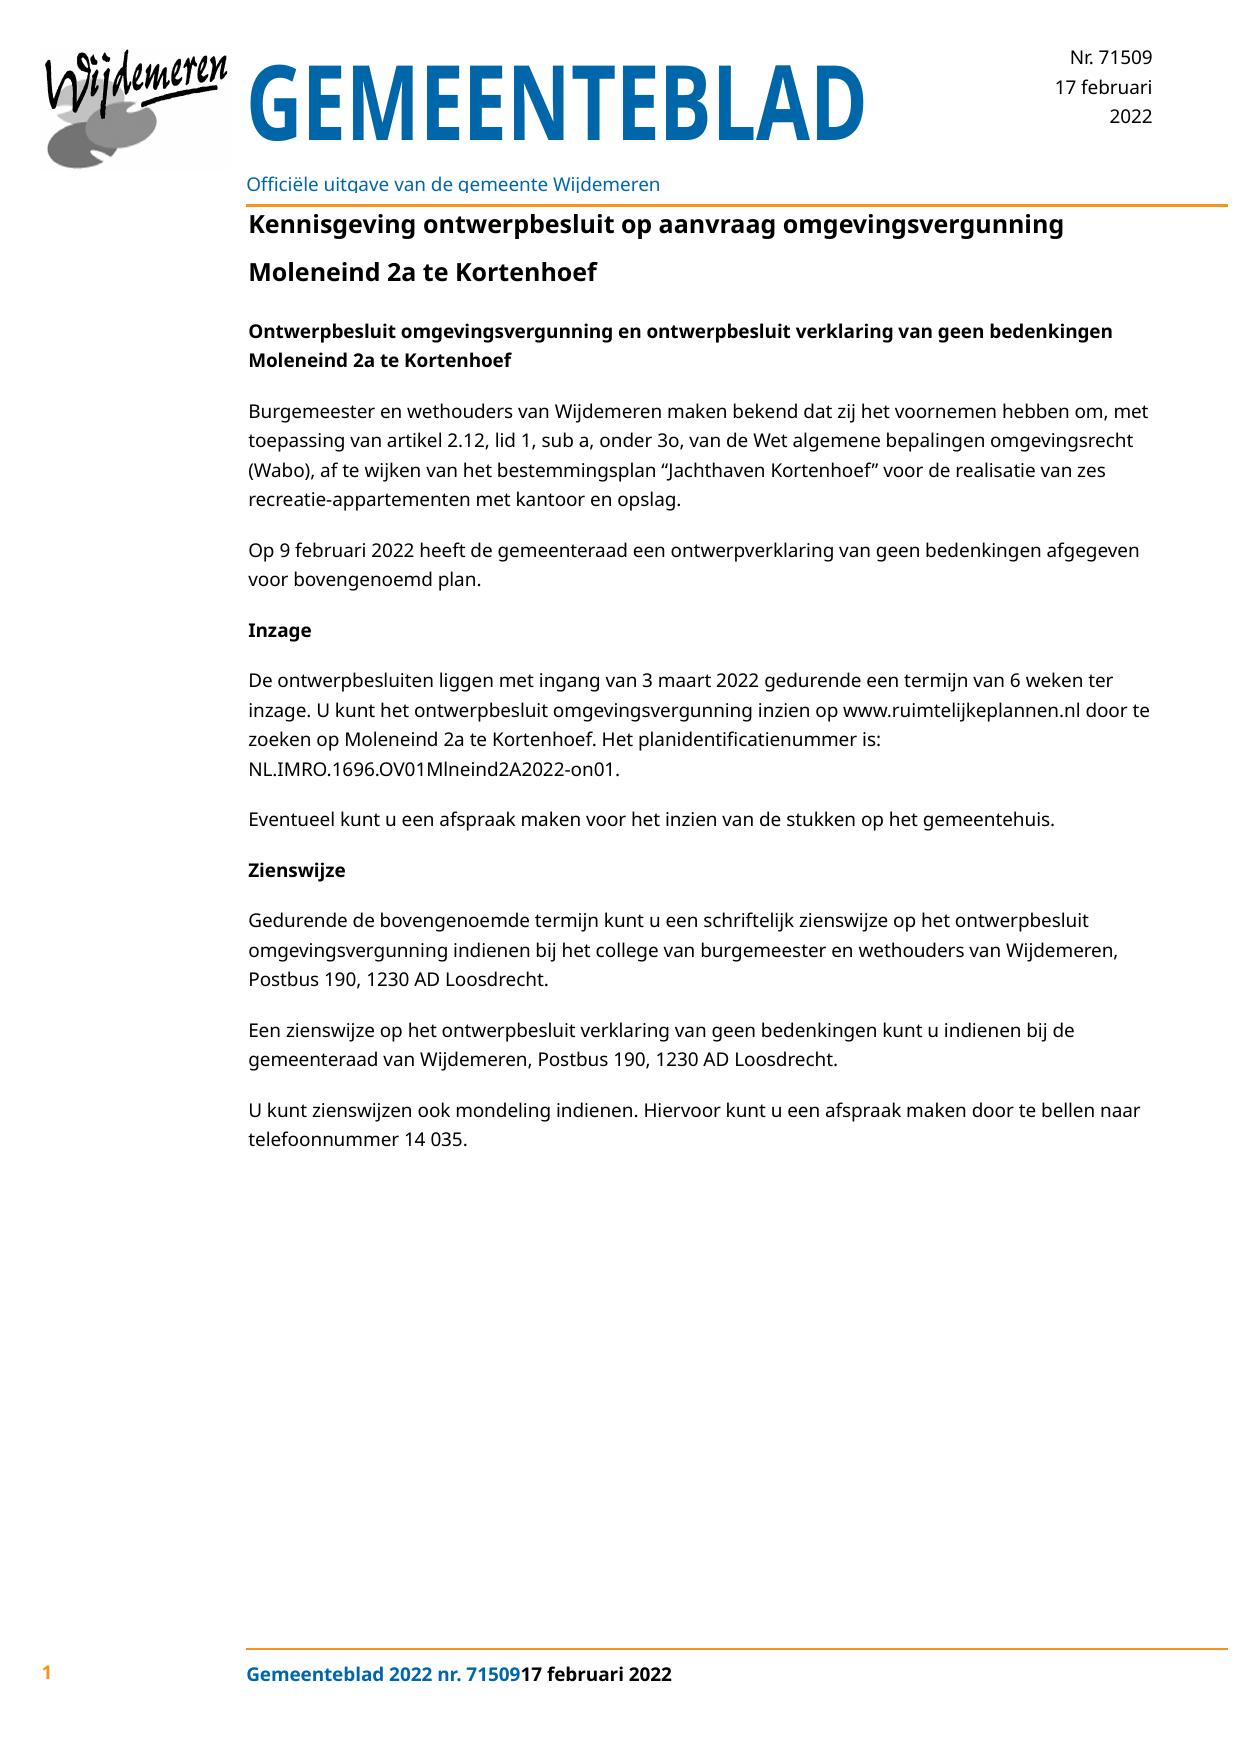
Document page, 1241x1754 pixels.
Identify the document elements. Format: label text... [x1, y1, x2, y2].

text Inzage [248, 617, 1152, 643]
text De ontwerpbesluiten liggen met ingang van 3 maart 2022 gedurende een termijn van 6 weken ter inzage. U kunt het ontwerpbesluit omgevingsvergunning inzien op www.ruimtelijkeplannen.nl door te zoeken op Moleneind 2a te Kortenhoef. Het planidentificatienummer is: NL.IMRO.1696.OV01Mlneind2A2022-on01. [248, 667, 1152, 782]
text U kunt zienswijzen ook mondeling indienen. Hiervoor kunt u een afspraak maken door te bellen naar telefoonnummer 14 035. [248, 1097, 1152, 1152]
text Een zienswijze op het ontwerpbesluit verklaring van geen bedenkingen kunt u indienen bij de gemeenteraad van Wijdemeren, Postbus 190, 1230 AD Loosdrecht. [248, 1017, 1152, 1072]
text Eventueel kunt u een afspraak maken voor het inzien van de stukken op het gemeentehuis. [248, 807, 1152, 832]
text Burgemeester en wethouders van Wijdemeren maken bekend dat zij het voornemen hebben om, met toepassing van artikel 2.12, lid 1, sub a, onder 3o, van de Wet algemene bepalingen omgevingsrecht (Wabo), af te wijken van het bestemmingsplan “Jachthaven Kortenhoef” voor de realisatie van zes recreatie-appartementen met kantoor en opslag. [248, 398, 1152, 512]
text Zienswijze [248, 857, 1152, 883]
text Kennisgeving ontwerpbesluit op aanvraag omgevingsvergunning Moleneind 2a te Kortenhoef [248, 207, 1152, 288]
picture [41, 47, 231, 172]
text Gedurende de bovengenoemde termijn kunt u een schriftelijk zienswijze op het ontwerpbesluit omgevingsvergunning indienen bij het college van burgemeester en wethouders van Wijdemeren, Postbus 190, 1230 AD Loosdrecht. [248, 907, 1152, 992]
text Ontwerpbesluit omgevingsvergunning en ontwerpbesluit verklaring van geen bedenkingen Moleneind 2a te Kortenhoef [248, 318, 1152, 373]
text Op 9 februari 2022 heeft de gemeenteraad een ontwerpverklaring van geen bedenkingen afgegeven voor bovengenoemd plan. [248, 537, 1152, 592]
